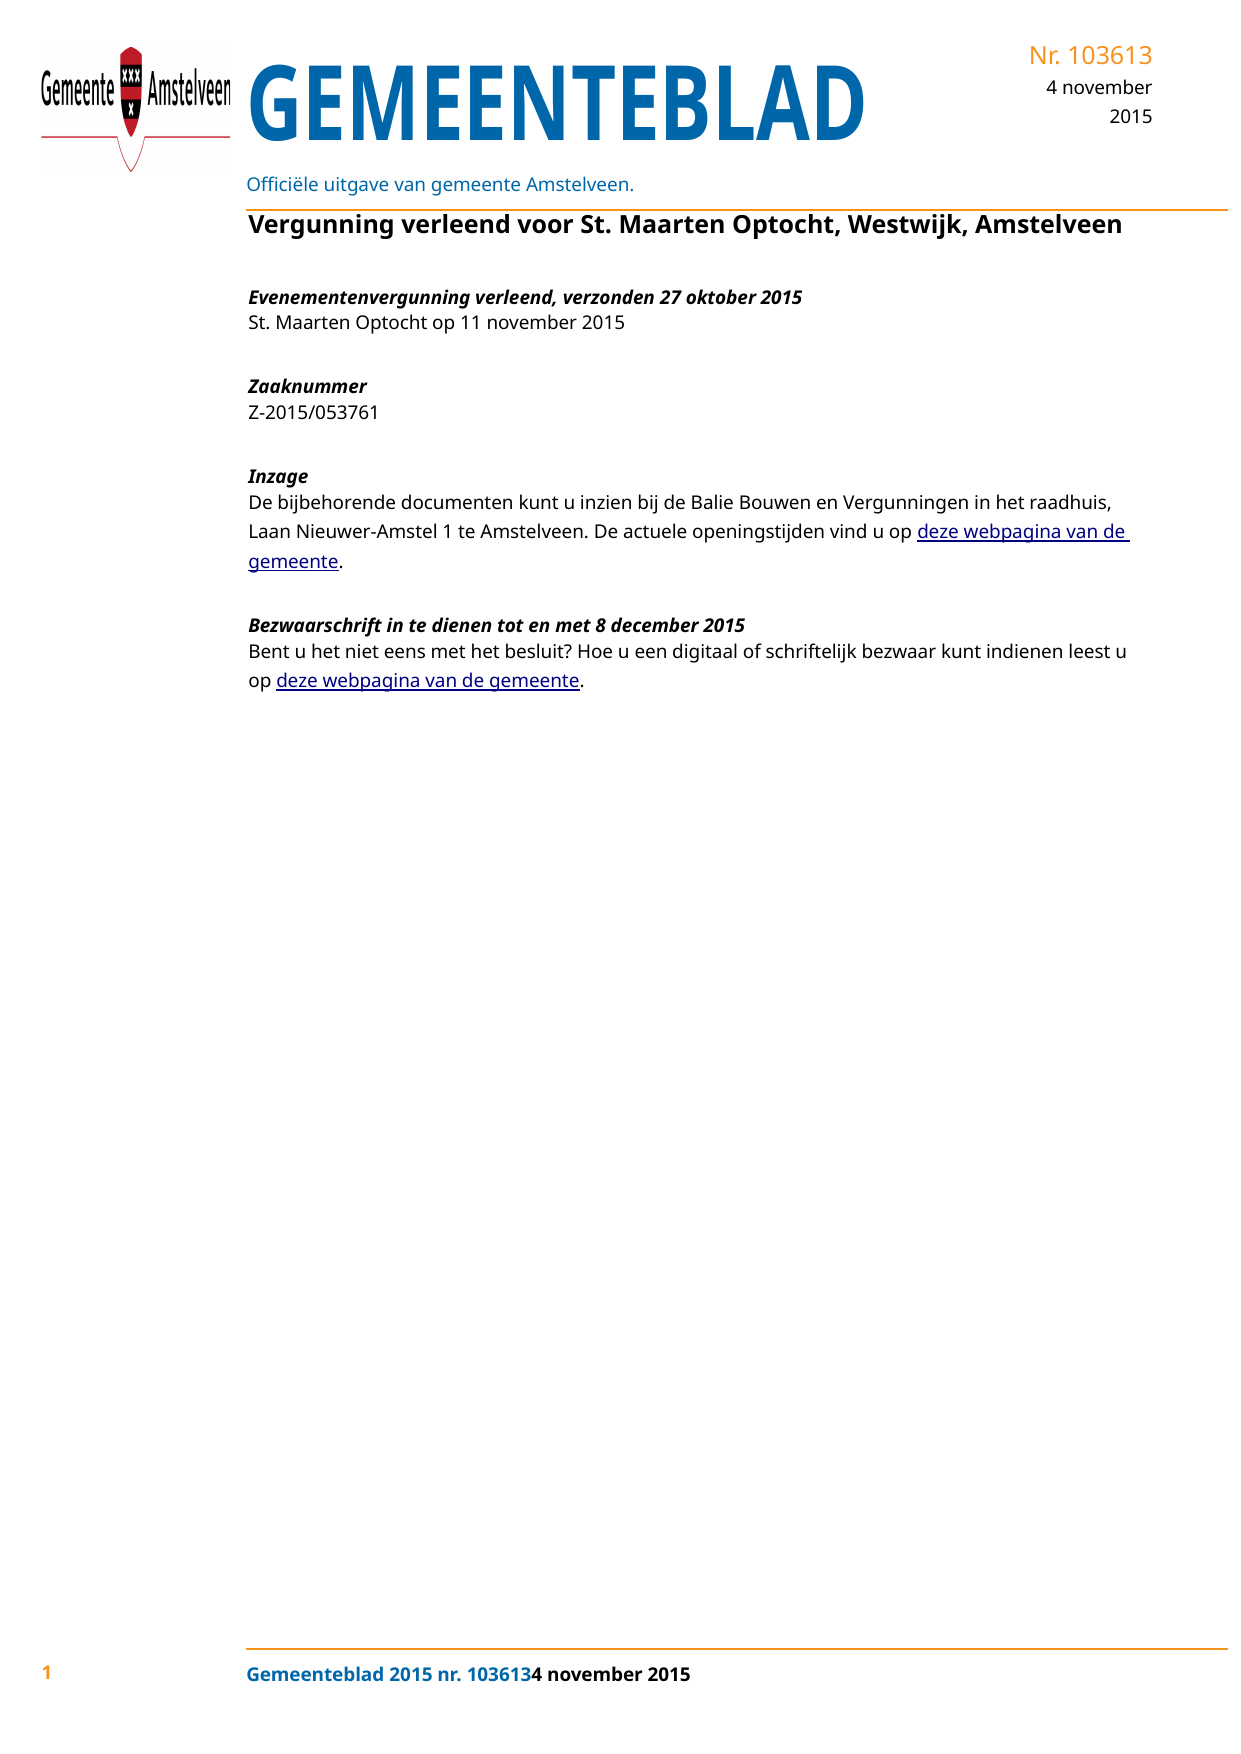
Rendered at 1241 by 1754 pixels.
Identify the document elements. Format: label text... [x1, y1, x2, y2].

text Bent u het niet eens met het besluit? Hoe u een digitaal of schriftelijk bezwaar kunt indienen leest u op deze webpagina van de gemeente. [248, 638, 1152, 693]
text Zaaknummer [248, 373, 1152, 399]
text Inzage [248, 463, 1152, 489]
text Bezwaarschrift in te dienen tot en met 8 december 2015 [248, 612, 1152, 638]
text De bijbehorende documenten kunt u inzien bij de Balie Bouwen en Vergunningen in het raadhuis, Laan Nieuwer-Amstel 1 te Amstelveen. De actuele openingstijden vind u op deze webpagina van de gemeente. [248, 489, 1152, 574]
text Evenementenvergunning verleend, verzonden 27 oktober 2015 [248, 284, 1152, 309]
picture [41, 47, 231, 172]
text Z-2015/053761 [248, 399, 1152, 425]
text Vergunning verleend voor St. Maarten Optocht, Westwijk, Amstelveen [248, 211, 1152, 241]
text St. Maarten Optocht op 11 november 2015 [248, 309, 1152, 335]
